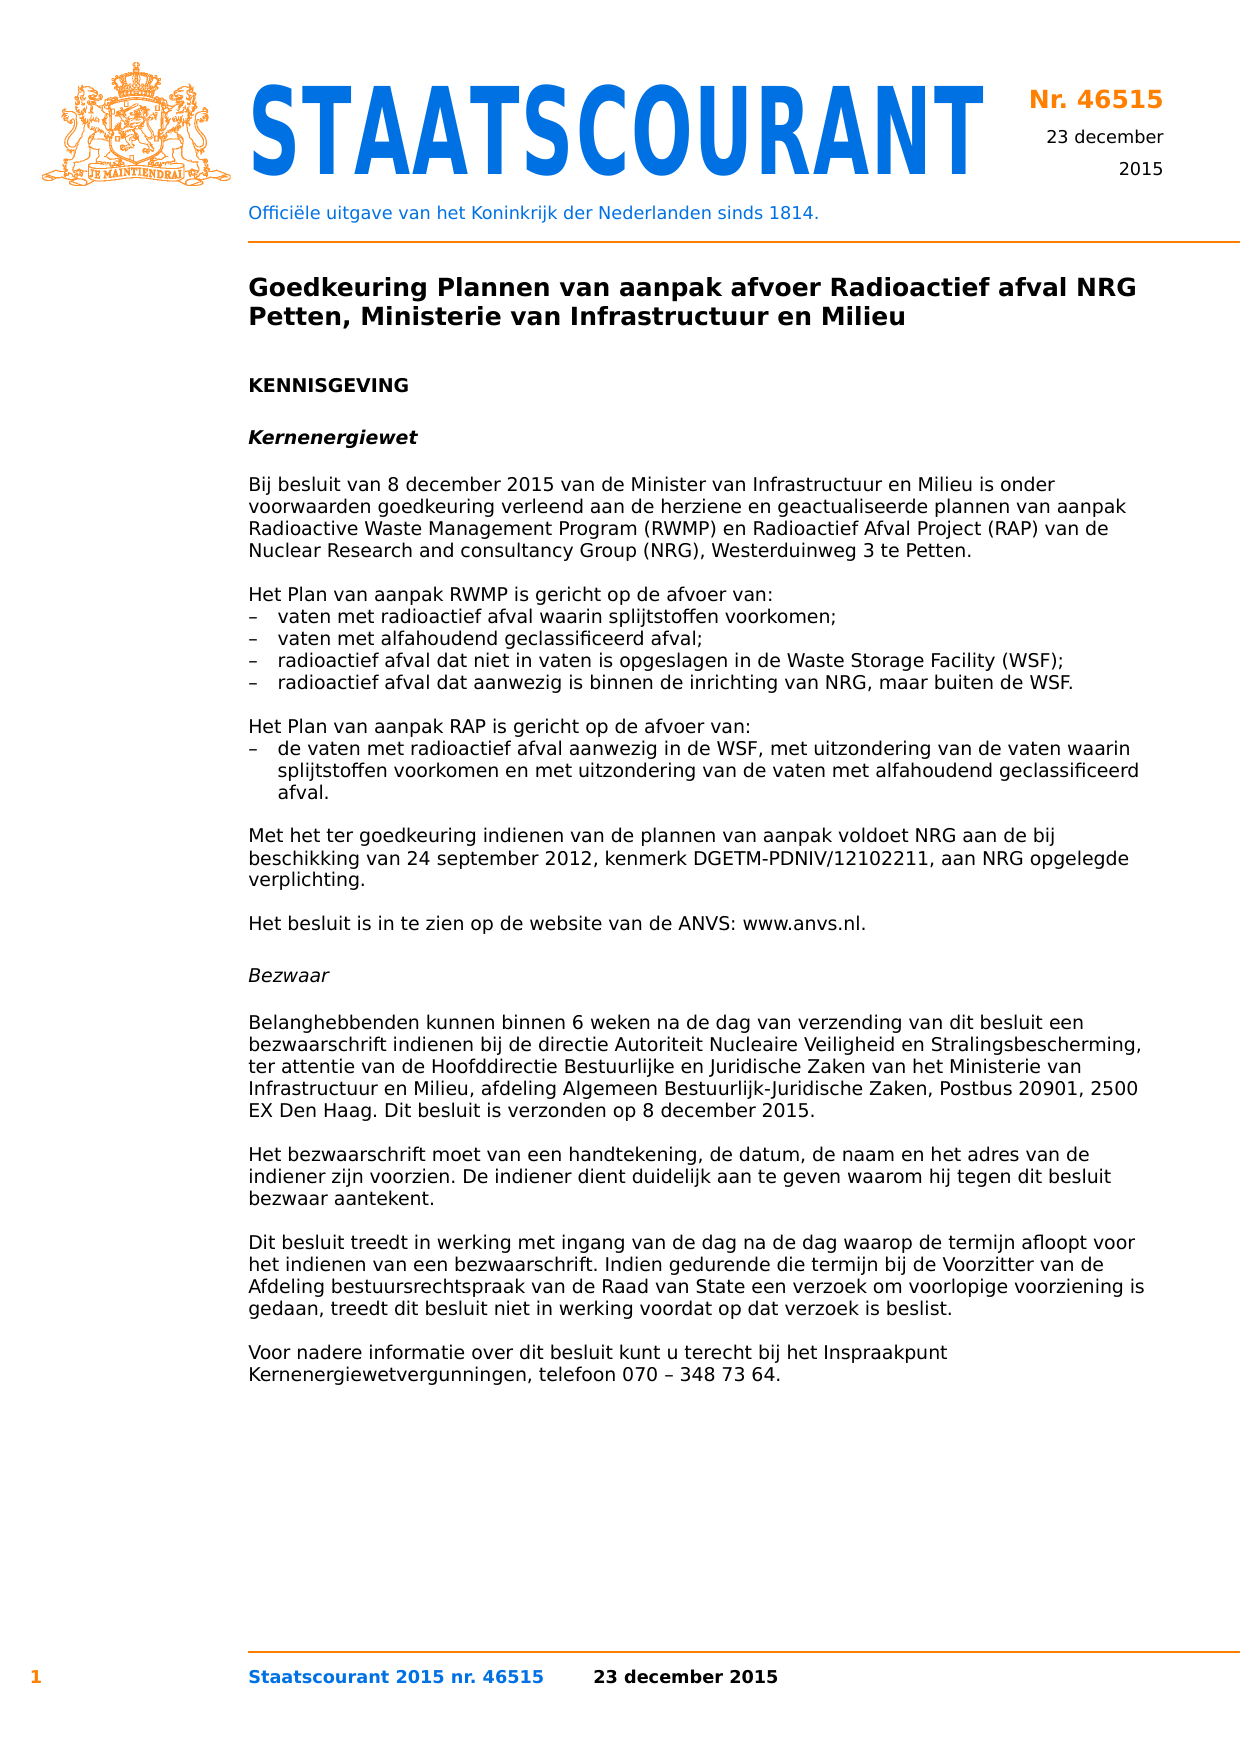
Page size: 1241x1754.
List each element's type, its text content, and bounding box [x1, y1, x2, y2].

text Het besluit is in te zien op de website van de ANVS: www.anvs.nl. [248, 913, 1163, 935]
text – vaten met radioactief afval waarin splijtstoffen voorkomen; [248, 606, 1163, 628]
table_header STAATSCOURANT [248, 62, 998, 203]
table_header Nr. 46515 [998, 62, 1240, 121]
text Het bezwaarschrift moet van een handtekening, de datum, de naam en het adres van de indiener zijn voorzien. De indiener dient duidelijk aan te geven waarom hij tegen dit besluit bezwaar aantekent. [248, 1144, 1163, 1210]
text Met het ter goedkeuring indienen van de plannen van aanpak voldoet NRG aan de bij beschikking van 24 september 2012, kenmerk DGETM-PDNIV/12102211, aan NRG opgelegde verplichting. [248, 825, 1163, 891]
table_cell Officiële uitgave van het Koninkrijk der Nederlanden sinds 1814. [248, 203, 1240, 241]
text – de vaten met radioactief afval aanwezig in de WSF, met uitzondering van de vaten waarin splijtstoffen voorkomen en met uitzondering van de vaten met alfahoudend geclassificeerd afval. [248, 738, 1163, 803]
table_cell 2015 [998, 153, 1240, 203]
table_header [25, 62, 248, 241]
subtitle Bezwaar [248, 965, 1163, 987]
text Bij besluit van 8 december 2015 van de Minister van Infrastructuur en Milieu is onder voorwaarden goedkeuring verleend aan de herziene en geactualiseerde plannen van aanpak Radioactive Waste Management Program (RWMP) en Radioactief Afval Project (RAP) van de Nuclear Research and consultancy Group (NRG), Westerduinweg 3 te Petten. [248, 474, 1163, 562]
text – radioactief afval dat aanwezig is binnen de inrichting van NRG, maar buiten de WSF. [248, 672, 1163, 694]
text – radioactief afval dat niet in vaten is opgeslagen in de Waste Storage Facility (WSF); [248, 650, 1163, 672]
text Belanghebbenden kunnen binnen 6 weken na de dag van verzending van dit besluit een bezwaarschrift indienen bij de directie Autoriteit Nucleaire Veiligheid en Stralingsbescherming, ter attentie van de Hoofddirectie Bestuurlijke en Juridische Zaken van het Ministerie van Infrastructuur en Milieu, afdeling Algemeen Bestuurlijk-Juridische Zaken, Postbus 20901, 2500 EX Den Haag. Dit besluit is verzonden op 8 december 2015. [248, 1012, 1163, 1122]
subtitle Goedkeuring Plannen van aanpak afvoer Radioactief afval NRG Petten, Ministerie van Infrastructuur en Milieu [248, 273, 1163, 331]
text Het Plan van aanpak RWMP is gericht op de afvoer van: [248, 584, 1163, 606]
table_cell 23 december [998, 121, 1240, 153]
text – vaten met alfahoudend geclassificeerd afval; [248, 628, 1163, 650]
subtitle Kernenergiewet [248, 427, 1163, 449]
picture [41, 62, 231, 186]
subtitle KENNISGEVING [248, 375, 1163, 397]
text Het Plan van aanpak RAP is gericht op de afvoer van: [248, 716, 1163, 738]
text Voor nadere informatie over dit besluit kunt u terecht bij het Inspraakpunt Kernenergiewetvergunningen, telefoon 070 – 348 73 64. [248, 1342, 1163, 1386]
text Dit besluit treedt in werking met ingang van de dag na de dag waarop de termijn afloopt voor het indienen van een bezwaarschrift. Indien gedurende die termijn bij de Voorzitter van de Afdeling bestuursrechtspraak van de Raad van State een verzoek om voorlopige voorziening is gedaan, treedt dit besluit niet in werking voordat op dat verzoek is beslist. [248, 1232, 1163, 1320]
